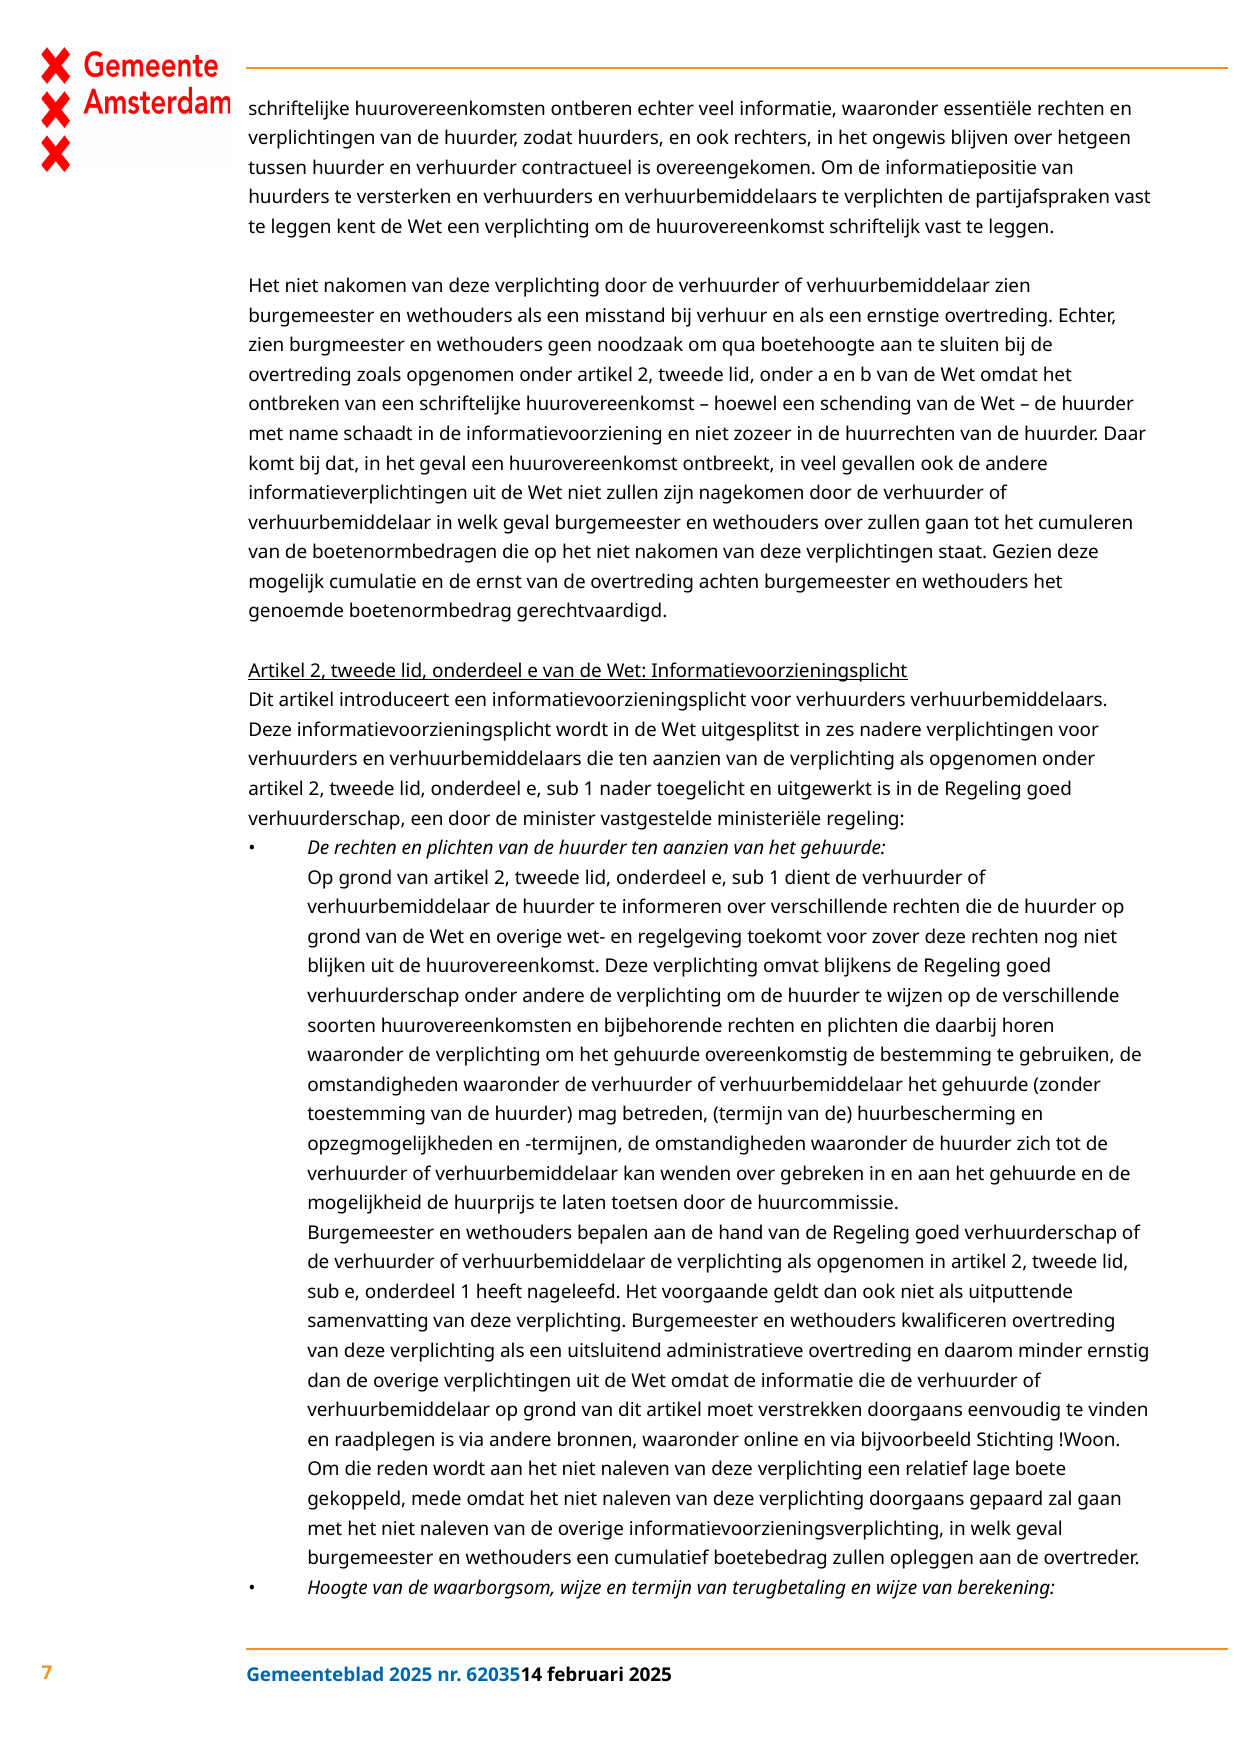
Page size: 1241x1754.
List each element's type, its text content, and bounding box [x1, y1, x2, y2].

text Het niet nakomen van deze verplichting door de verhuurder of verhuurbemiddelaar zien burgemeester en wethouders als een misstand bij verhuur en als een ernstige overtreding. Echter, zien burgmeester en wethouders geen noodzaak om qua boetehoogte aan te sluiten bij de overtreding zoals opgenomen onder artikel 2, tweede lid, onder a en b van de Wet omdat het ontbreken van een schriftelijke huurovereenkomst – hoewel een schending van de Wet – de huurder met name schaadt in de informatievoorziening en niet zozeer in de huurrechten van de huurder. Daar komt bij dat, in het geval een huurovereenkomst ontbreekt, in veel gevallen ook de andere informatieverplichtingen uit de Wet niet zullen zijn nagekomen door de verhuurder of verhuurbemiddelaar in welk geval burgemeester en wethouders over zullen gaan tot het cumuleren van de boetenormbedragen die op het niet nakomen van deze verplichtingen staat. Gezien deze mogelijk cumulatie en de ernst van de overtreding achten burgemeester en wethouders het genoemde boetenormbedrag gerechtvaardigd. [248, 272, 1152, 623]
picture [41, 47, 231, 172]
list Hoogte van de waarborgsom, wijze en termijn van terugbetaling en wijze van berekening: [248, 1574, 1152, 1600]
list Burgemeester en wethouders bepalen aan de hand van de Regeling goed verhuurderschap of de verhuurder of verhuurbemiddelaar de verplichting als opgenomen in artikel 2, tweede lid, sub e, onderdeel 1 heeft nageleefd. Het voorgaande geldt dan ook niet als uitputtende samenvatting van deze verplichting. Burgemeester en wethouders kwalificeren overtreding van deze verplichting als een uitsluitend administratieve overtreding en daarom minder ernstig dan de overige verplichtingen uit de Wet omdat de informatie die de verhuurder of verhuurbemiddelaar op grond van dit artikel moet verstrekken doorgaans eenvoudig te vinden en raadplegen is via andere bronnen, waaronder online en via bijvoorbeeld Stichting !Woon. Om die reden wordt aan het niet naleven van deze verplichting een relatief lage boete gekoppeld, mede omdat het niet naleven van deze verplichting doorgaans gepaard zal gaan met het niet naleven van de overige informatievoorzieningsverplichting, in welk geval burgemeester en wethouders een cumulatief boetebedrag zullen opleggen aan de overtreder. [248, 1219, 1152, 1570]
text Dit artikel introduceert een informatievoorzieningsplicht voor verhuurders verhuurbemiddelaars. Deze informatievoorzieningsplicht wordt in de Wet uitgesplitst in zes nadere verplichtingen voor verhuurders en verhuurbemiddelaars die ten aanzien van de verplichting als opgenomen onder artikel 2, tweede lid, onderdeel e, sub 1 nader toegelicht en uitgewerkt is in de Regeling goed verhuurderschap, een door de minister vastgestelde ministeriële regeling: [248, 686, 1152, 831]
list De rechten en plichten van de huurder ten aanzien van het gehuurde: [248, 834, 1152, 860]
text schriftelijke huurovereenkomsten ontberen echter veel informatie, waaronder essentiële rechten en verplichtingen van de huurder, zodat huurders, en ook rechters, in het ongewis blijven over hetgeen tussen huurder en verhuurder contractueel is overeengekomen. Om de informatiepositie van huurders te versterken en verhuurders en verhuurbemiddelaars te verplichten de partijafspraken vast te leggen kent de Wet een verplichting om de huurovereenkomst schriftelijk vast te leggen. [248, 95, 1152, 239]
list Op grond van artikel 2, tweede lid, onderdeel e, sub 1 dient de verhuurder of verhuurbemiddelaar de huurder te informeren over verschillende rechten die de huurder op grond van de Wet en overige wet- en regelgeving toekomt voor zover deze rechten nog niet blijken uit de huurovereenkomst. Deze verplichting omvat blijkens de Regeling goed verhuurderschap onder andere de verplichting om de huurder te wijzen op de verschillende soorten huurovereenkomsten en bijbehorende rechten en plichten die daarbij horen waaronder de verplichting om het gehuurde overeenkomstig de bestemming te gebruiken, de omstandigheden waaronder de verhuurder of verhuurbemiddelaar het gehuurde (zonder toestemming van de huurder) mag betreden, (termijn van de) huurbescherming en opzegmogelijkheden en -termijnen, de omstandigheden waaronder de huurder zich tot de verhuurder of verhuurbemiddelaar kan wenden over gebreken in en aan het gehuurde en de mogelijkheid de huurprijs te laten toetsen door de huurcommissie. [248, 864, 1152, 1215]
text Artikel 2, tweede lid, onderdeel e van de Wet: Informatievoorzieningsplicht [248, 657, 1152, 683]
